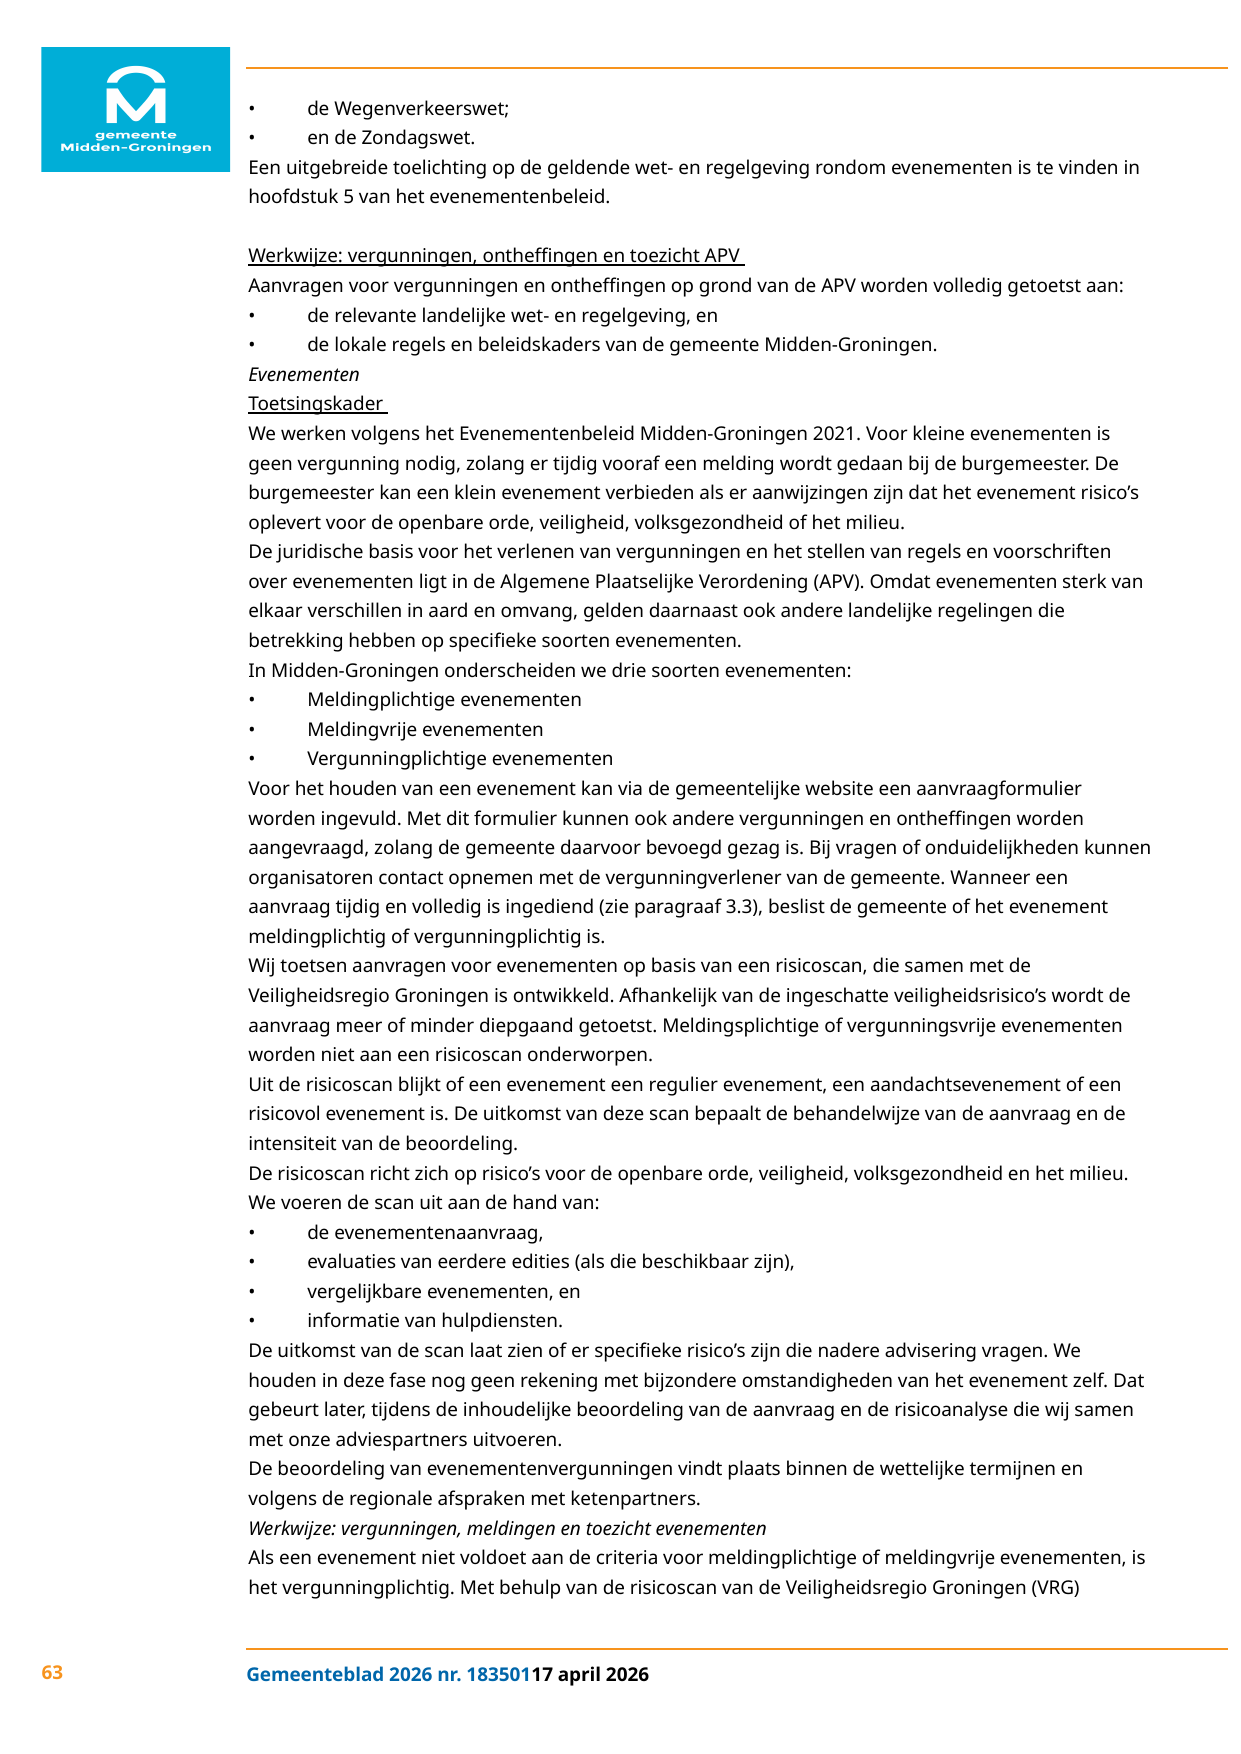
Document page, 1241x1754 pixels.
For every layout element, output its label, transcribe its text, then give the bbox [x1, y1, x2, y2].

text We werken volgens het Evenementenbeleid Midden-Groningen 2021. Voor kleine evenementen is geen vergunning nodig, zolang er tijdig vooraf een melding wordt gedaan bij de burgemeester. De burgemeester kan een klein evenement verbieden als er aanwijzingen zijn dat het evenement risico’s oplevert voor de openbare orde, veiligheid, volksgezondheid of het milieu. [248, 420, 1152, 535]
text In Midden-Groningen onderscheiden we drie soorten evenementen: [248, 657, 1152, 683]
text De uitkomst van de scan laat zien of er specifieke risico’s zijn die nadere advisering vragen. We houden in deze fase nog geen rekening met bijzondere omstandigheden van het evenement zelf. Dat gebeurt later, tijdens de inhoudelijke beoordeling van de aanvraag en de risicoanalyse die wij samen met onze adviespartners uitvoeren. [248, 1337, 1152, 1452]
text Een uitgebreide toelichting op de geldende wet- en regelgeving rondom evenementen is te vinden in hoofdstuk 5 van het evenementenbeleid. [248, 154, 1152, 209]
list de Wegenverkeerswet; [248, 95, 1152, 121]
picture [184, 146, 190, 153]
text Werkwijze: vergunningen, ontheffingen en toezicht APV [248, 243, 1152, 268]
list de evenementenaanvraag, [248, 1219, 1152, 1245]
text De risicoscan richt zich op risico’s voor de openbare orde, veiligheid, volksgezondheid en het milieu. We voeren de scan uit aan de hand van: [248, 1160, 1152, 1215]
text Aanvragen voor vergunningen en ontheffingen op grond van de APV worden volledig getoetst aan: [248, 272, 1152, 298]
picture [107, 89, 165, 122]
list en de Zondagswet. [248, 124, 1152, 150]
list Vergunningplichtige evenementen [248, 746, 1152, 771]
text Uit de risicoscan blijkt of een evenement een regulier evenement, een aandachtsevenement of een risicovol evenement is. De uitkomst van deze scan bepaalt de behandelwijze van de aanvraag en de intensiteit van de beoordeling. [248, 1071, 1152, 1156]
list de relevante landelijke wet- en regelgeving, en [248, 302, 1152, 328]
picture [108, 66, 164, 82]
list vergelijkbare evenementen, en [248, 1278, 1152, 1304]
list Meldingplichtige evenementen [248, 686, 1152, 712]
list evaluaties van eerdere edities (als die beschikbaar zijn), [248, 1248, 1152, 1274]
text Als een evenement niet voldoet aan de criteria voor meldingplichtige of meldingvrije evenementen, is het vergunningplichtig. Met behulp van de risicoscan van de Veiligheidsregio Groningen (VRG) [248, 1544, 1152, 1600]
text De juridische basis voor het verlenen van vergunningen en het stellen van regels en voorschriften over evenementen ligt in de Algemene Plaatselijke Verordening (APV). Omdat evenementen sterk van elkaar verschillen in aard en omvang, gelden daarnaast ook andere landelijke regelingen die betrekking hebben op specifieke soorten evenementen. [248, 538, 1152, 653]
text Werkwijze: vergunningen, meldingen en toezicht evenementen [248, 1515, 1152, 1541]
list Meldingvrije evenementen [248, 716, 1152, 742]
list de lokale regels en beleidskaders van de gemeente Midden-Groningen. [248, 331, 1152, 357]
text Toetsingskader [248, 391, 1152, 416]
list informatie van hulpdiensten. [248, 1308, 1152, 1333]
text Wij toetsen aanvragen voor evenementen op basis van een risicoscan, die samen met de Veiligheidsregio Groningen is ontwikkeld. Afhankelijk van de ingeschatte veiligheidsrisico’s wordt de aanvraag meer of minder diepgaand getoetst. Meldingsplichtige of vergunningsvrije evenementen worden niet aan een risicoscan onderworpen. [248, 953, 1152, 1067]
text Voor het houden van een evenement kan via de gemeentelijke website een aanvraagformulier worden ingevuld. Met dit formulier kunnen ook andere vergunningen en ontheffingen worden aangevraagd, zolang de gemeente daarvoor bevoegd gezag is. Bij vragen of onduidelijkheden kunnen organisatoren contact opnemen met de vergunningverlener van de gemeente. Wanneer een aanvraag tijdig en volledig is ingediend (zie paragraaf 3.3), beslist de gemeente of het evenement meldingplichtig of vergunningplichtig is. [248, 775, 1152, 949]
text Evenementen [248, 361, 1152, 387]
text De beoordeling van evenementenvergunningen vindt plaats binnen de wettelijke termijnen en volgens de regionale afspraken met ketenpartners. [248, 1456, 1152, 1511]
